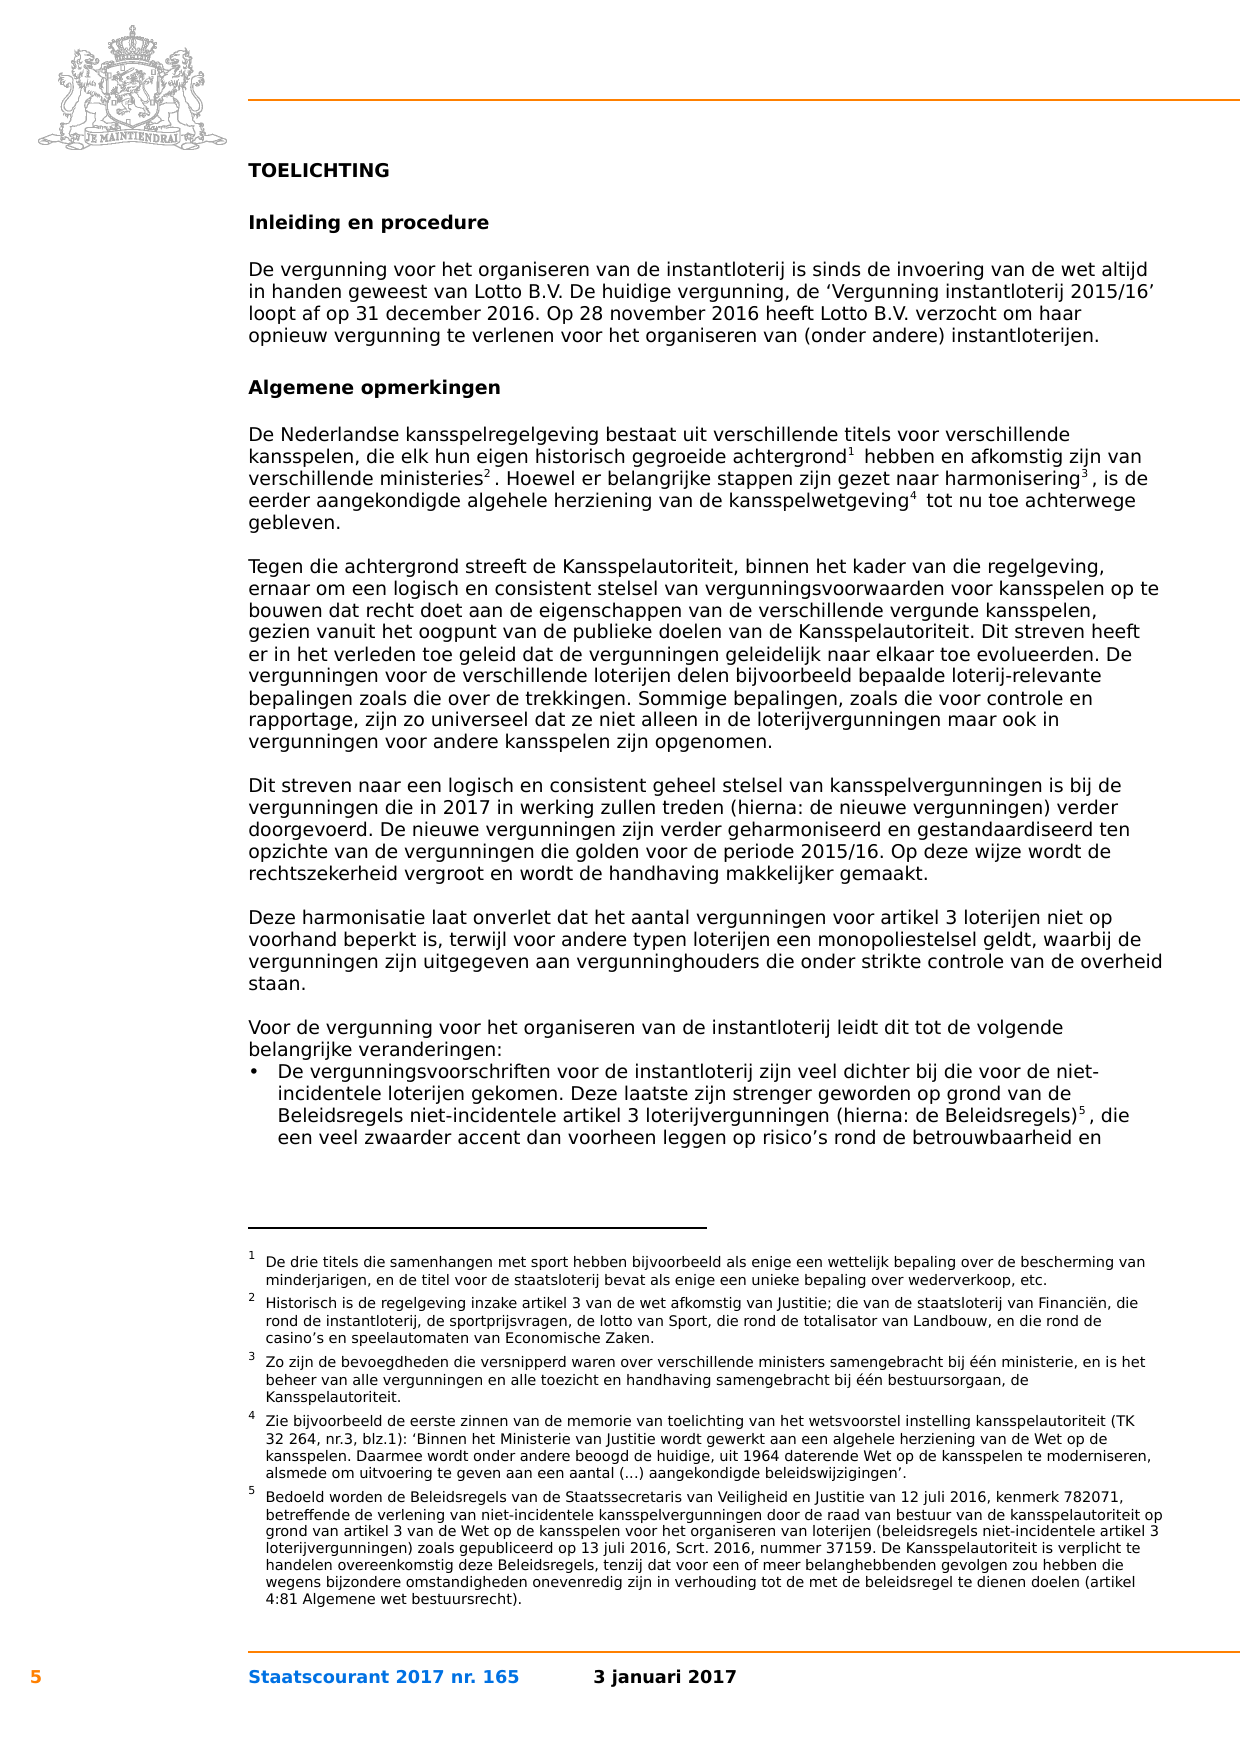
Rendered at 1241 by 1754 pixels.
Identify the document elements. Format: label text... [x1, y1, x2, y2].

text De Nederlandse kansspelregelgeving bestaat uit verschillende titels voor verschillende kansspelen, die elk hun eigen historisch gegroeide achtergrond hebben en afkomstig zijn van verschillende ministeries. Hoewel er belangrijke stappen zijn gezet naar harmonisering, is de eerder aangekondigde algehele herziening van de kansspelwetgeving tot nu toe achterwege gebleven. [248, 424, 1163, 534]
text Dit streven naar een logisch en consistent geheel stelsel van kansspelvergunningen is bij de vergunningen die in 2017 in werking zullen treden (hierna: de nieuwe vergunningen) verder doorgevoerd. De nieuwe vergunningen zijn verder geharmoniseerd en gestandaardiseerd ten opzichte van de vergunningen die golden voor de periode 2015/16. Op deze wijze wordt de rechtszekerheid vergroot en wordt de handhaving makkelijker gemaakt. [248, 775, 1163, 885]
picture [38, 25, 227, 150]
subtitle Algemene opmerkingen [248, 377, 1163, 399]
text Voor de vergunning voor het organiseren van de instantloterij leidt dit tot de volgende belangrijke veranderingen: [248, 1017, 1163, 1061]
text Zo zijn de bevoegdheden die versnipperd waren over verschillende ministers samengebracht bij één ministerie, en is het beheer van alle vergunningen en alle toezicht en handhaving samengebracht bij één bestuursorgaan, de Kansspelautoriteit. [248, 1350, 1163, 1406]
text Zie bijvoorbeeld de eerste zinnen van de memorie van toelichting van het wetsvoorstel instelling kansspelautoriteit (TK 32 264, nr.3, blz.1): ‘Binnen het Ministerie van Justitie wordt gewerkt aan een algehele herziening van de Wet op de kansspelen. Daarmee wordt onder andere beoogd de huidige, uit 1964 daterende Wet op de kansspelen te moderniseren, alsmede om uitvoering te geven aan een aantal (...) aangekondigde beleidswijzigingen’. [248, 1409, 1163, 1482]
text Tegen die achtergrond streeft de Kansspelautoriteit, binnen het kader van die regelgeving, ernaar om een logisch en consistent stelsel van vergunningsvoorwaarden voor kansspelen op te bouwen dat recht doet aan de eigenschappen van de verschillende vergunde kansspelen, gezien vanuit het oogpunt van de publieke doelen van de Kansspelautoriteit. Dit streven heeft er in het verleden toe geleid dat de vergunningen geleidelijk naar elkaar toe evolueerden. De vergunningen voor de verschillende loterijen delen bijvoorbeeld bepaalde loterij-relevante bepalingen zoals die over de trekkingen. Sommige bepalingen, zoals die voor controle en rapportage, zijn zo universeel dat ze niet alleen in de loterijvergunningen maar ook in vergunningen voor andere kansspelen zijn opgenomen. [248, 556, 1163, 753]
subtitle TOELICHTING [248, 160, 1163, 182]
subtitle Inleiding en procedure [248, 212, 1163, 234]
text Deze harmonisatie laat onverlet dat het aantal vergunningen voor artikel 3 loterijen niet op voorhand beperkt is, terwijl voor andere typen loterijen een monopoliestelsel geldt, waarbij de vergunningen zijn uitgegeven aan vergunninghouders die onder strikte controle van de overheid staan. [248, 907, 1163, 995]
text • De vergunningsvoorschriften voor de instantloterij zijn veel dichter bij die voor de niet-incidentele loterijen gekomen. Deze laatste zijn strenger geworden op grond van de Beleidsregels niet-incidentele artikel 3 loterijvergunningen (hierna: de Beleidsregels), die een veel zwaarder accent dan voorheen leggen op risico’s rond de betrouwbaarheid en [248, 1061, 1163, 1149]
text Historisch is de regelgeving inzake artikel 3 van de wet afkomstig van Justitie; die van de staatsloterij van Financiën, die rond de instantloterij, de sportprijsvragen, de lotto van Sport, die rond de totalisator van Landbouw, en die rond de casino’s en speelautomaten van Economische Zaken. [248, 1291, 1163, 1347]
text De drie titels die samenhangen met sport hebben bijvoorbeeld als enige een wettelijk bepaling over de bescherming van minderjarigen, en de titel voor de staatsloterij bevat als enige een unieke bepaling over wederverkoop, etc. [248, 1249, 1163, 1288]
text De vergunning voor het organiseren van de instantloterij is sinds de invoering van de wet altijd in handen geweest van Lotto B.V. De huidige vergunning, de ‘Vergunning instantloterij 2015/16’ loopt af op 31 december 2016. Op 28 november 2016 heeft Lotto B.V. verzocht om haar opnieuw vergunning te verlenen voor het organiseren van (onder andere) instantloterijen. [248, 259, 1163, 347]
text Bedoeld worden de Beleidsregels van de Staatssecretaris van Veiligheid en Justitie van 12 juli 2016, kenmerk 782071, betreffende de verlening van niet-incidentele kansspelvergunningen door de raad van bestuur van de kansspelautoriteit op grond van artikel 3 van de Wet op de kansspelen voor het organiseren van loterijen (beleidsregels niet-incidentele artikel 3 loterijvergunningen) zoals gepubliceerd op 13 juli 2016, Scrt. 2016, nummer 37159. De Kansspelautoriteit is verplicht te handelen overeenkomstig deze Beleidsregels, tenzij dat voor een of meer belanghebbenden gevolgen zou hebben die wegens bijzondere omstandigheden onevenredig zijn in verhouding tot de met de beleidsregel te dienen doelen (artikel 4:81 Algemene wet bestuursrecht). [248, 1484, 1163, 1608]
